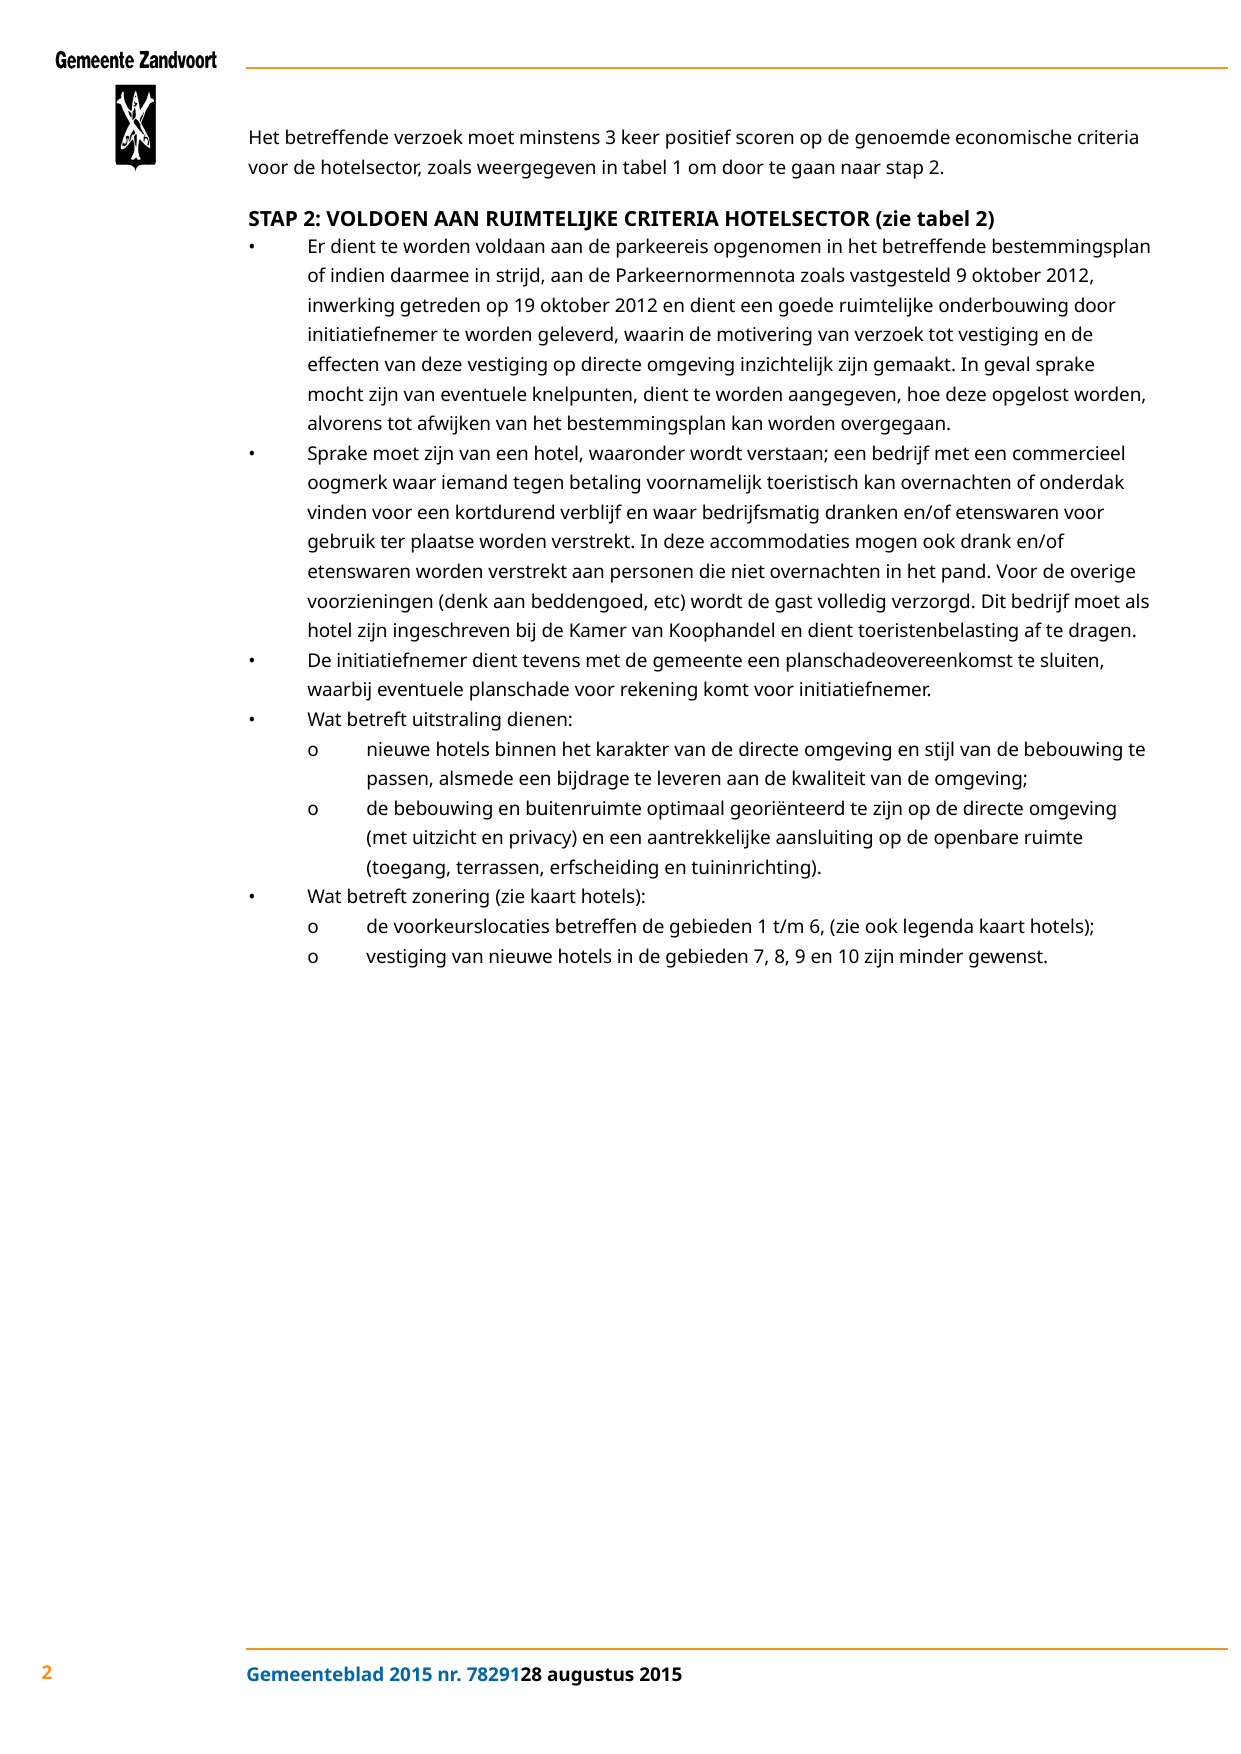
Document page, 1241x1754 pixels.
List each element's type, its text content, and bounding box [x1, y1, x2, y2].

list De initiatiefnemer dient tevens met de gemeente een planschadeovereenkomst te sluiten, waarbij eventuele planschade voor rekening komt voor initiatiefnemer. [248, 647, 1152, 702]
list Sprake moet zijn van een hotel, waaronder wordt verstaan; een bedrijf met een commercieel oogmerk waar iemand tegen betaling voornamelijk toeristisch kan overnachten of onderdak vinden voor een kortdurend verblijf en waar bedrijfsmatig dranken en/of etenswaren voor gebruik ter plaatse worden verstrekt. In deze accommodaties mogen ook drank en/of etenswaren worden verstrekt aan personen die niet overnachten in het pand. Voor de overige voorzieningen (denk aan beddengoed, etc) wordt de gast volledig verzorgd. Dit bedrijf moet als hotel zijn ingeschreven bij de Kamer van Koophandel en dient toeristenbelasting af te dragen. [248, 440, 1152, 643]
picture [41, 47, 231, 172]
list de bebouwing en buitenruimte optimaal georiënteerd te zijn op de directe omgeving (met uitzicht en privacy) en een aantrekkelijke aansluiting op de openbare ruimte (toegang, terrassen, erfscheiding en tuininrichting). [307, 795, 1152, 880]
list Er dient te worden voldaan aan de parkeereis opgenomen in het betreffende bestemmingsplan of indien daarmee in strijd, aan de Parkeernormennota zoals vastgesteld 9 oktober 2012, inwerking getreden op 19 oktober 2012 en dient een goede ruimtelijke onderbouwing door initiatiefnemer te worden geleverd, waarin de motivering van verzoek tot vestiging en de effecten van deze vestiging op directe omgeving inzichtelijk zijn gemaakt. In geval sprake mocht zijn van eventuele knelpunten, dient te worden aangegeven, hoe deze opgelost worden, alvorens tot afwijken van het bestemmingsplan kan worden overgegaan. [248, 233, 1152, 436]
text STAP 2: VOLDOEN AAN RUIMTELIJKE CRITERIA HOTELSECTOR (zie tabel 2) [248, 204, 1152, 233]
list nieuwe hotels binnen het karakter van de directe omgeving en stijl van de bebouwing te passen, alsmede een bijdrage te leveren aan de kwaliteit van de omgeving; [307, 736, 1152, 791]
list Wat betreft uitstraling dienen: [248, 706, 1152, 732]
list Wat betreft zonering (zie kaart hotels): [248, 884, 1152, 909]
text Het betreffende verzoek moet minstens 3 keer positief scoren op de genoemde economische criteria voor de hotelsector, zoals weergegeven in tabel 1 om door te gaan naar stap 2. [248, 124, 1152, 180]
list de voorkeurslocaties betreffen de gebieden 1 t/m 6, (zie ook legenda kaart hotels); [307, 913, 1152, 939]
list vestiging van nieuwe hotels in de gebieden 7, 8, 9 en 10 zijn minder gewenst. [307, 943, 1152, 968]
